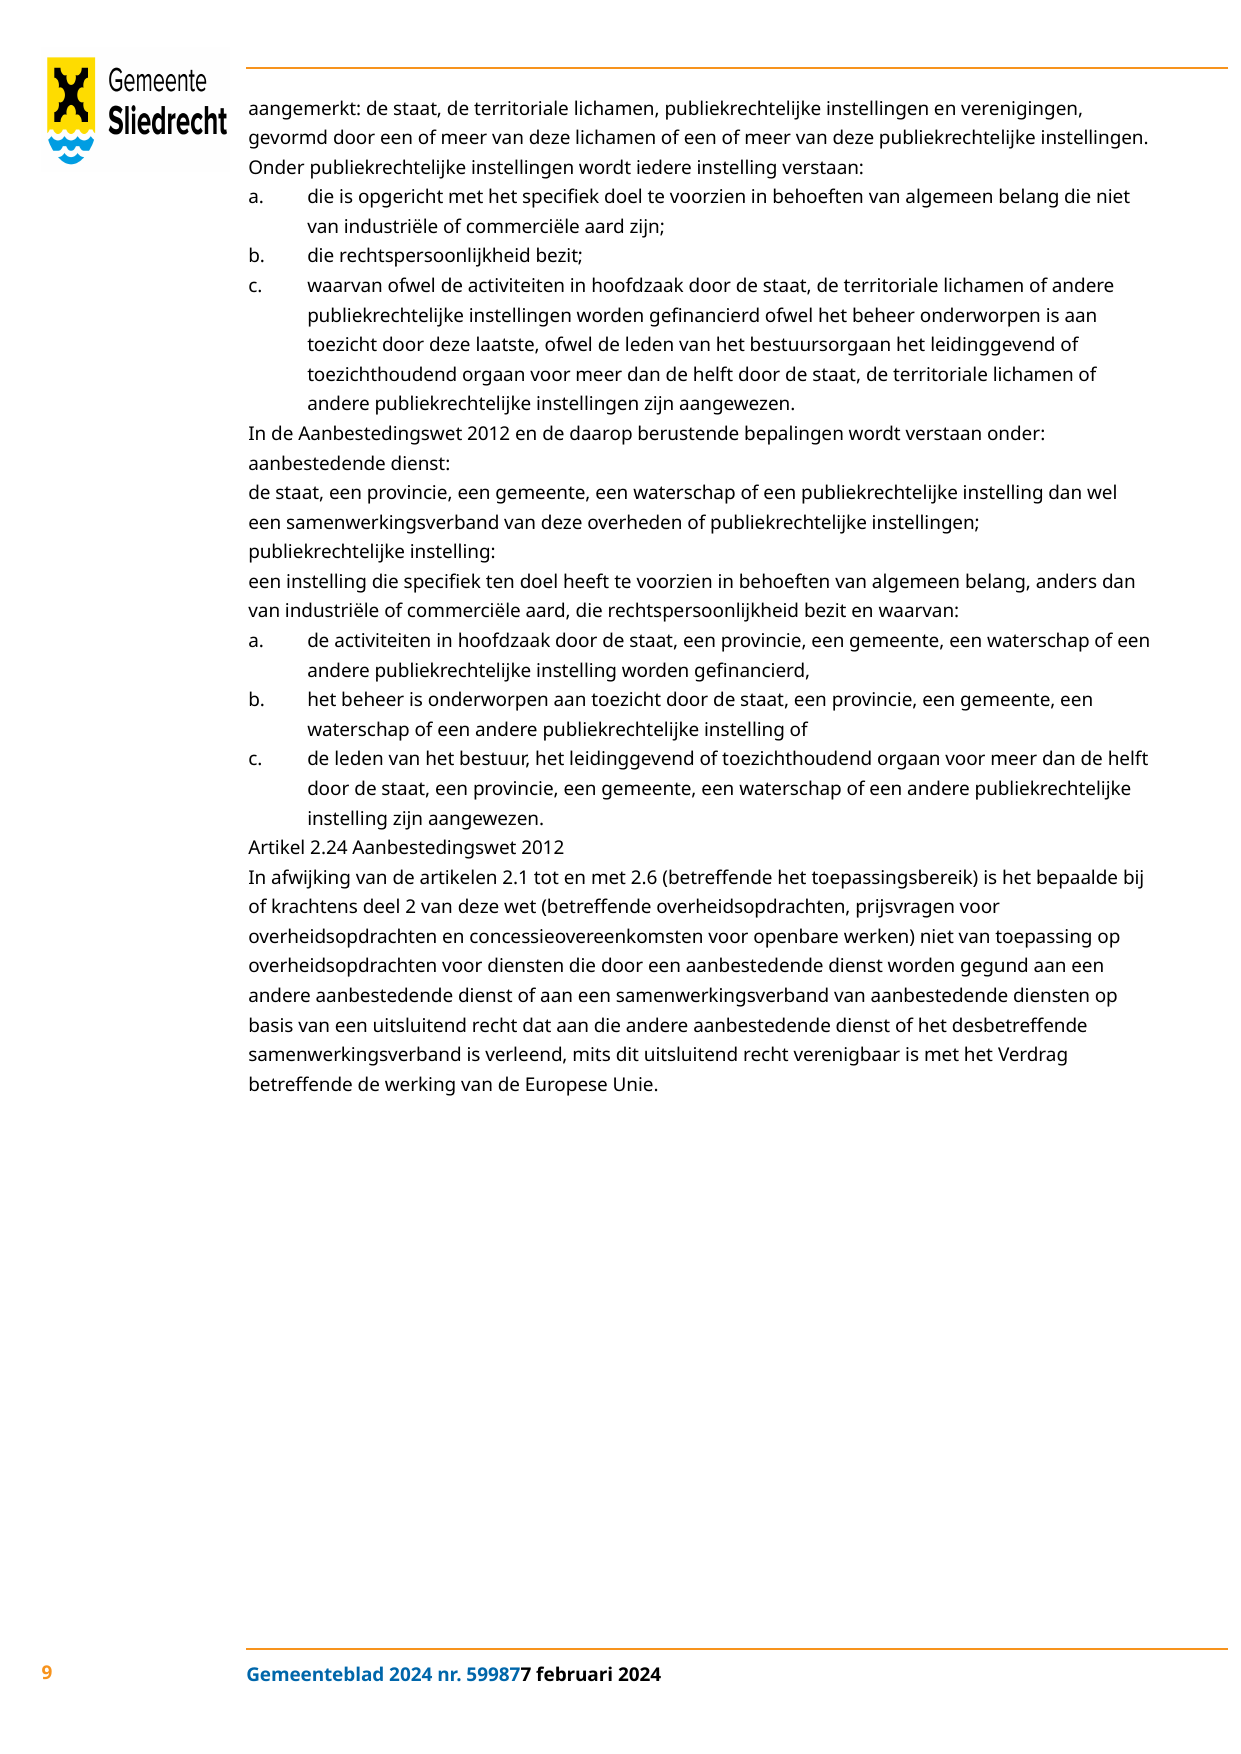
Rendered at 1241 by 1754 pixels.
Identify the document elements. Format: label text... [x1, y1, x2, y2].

picture [41, 47, 231, 172]
text de staat, een provincie, een gemeente, een waterschap of een publiekrechtelijke instelling dan wel een samenwerkingsverband van deze overheden of publiekrechtelijke instellingen; [248, 479, 1152, 535]
list het beheer is onderworpen aan toezicht door de staat, een provincie, een gemeente, een waterschap of een andere publiekrechtelijke instelling of [248, 686, 1152, 742]
text Onder publiekrechtelijke instellingen wordt iedere instelling verstaan: [248, 154, 1152, 180]
text aangemerkt: de staat, de territoriale lichamen, publiekrechtelijke instellingen en verenigingen, gevormd door een of meer van deze lichamen of een of meer van deze publiekrechtelijke instellingen. [248, 95, 1152, 150]
list die is opgericht met het specifiek doel te voorzien in behoeften van algemeen belang die niet van industriële of commerciële aard zijn; [248, 183, 1152, 239]
text Artikel 2.24 Aanbestedingswet 2012 [248, 834, 1152, 860]
list de leden van het bestuur, het leidinggevend of toezichthoudend orgaan voor meer dan de helft door de staat, een provincie, een gemeente, een waterschap of een andere publiekrechtelijke instelling zijn aangewezen. [248, 746, 1152, 831]
text publiekrechtelijke instelling: [248, 538, 1152, 564]
list waarvan ofwel de activiteiten in hoofdzaak door de staat, de territoriale lichamen of andere publiekrechtelijke instellingen worden gefinancierd ofwel het beheer onderworpen is aan toezicht door deze laatste, ofwel de leden van het bestuursorgaan het leidinggevend of toezichthoudend orgaan voor meer dan de helft door de staat, de territoriale lichamen of andere publiekrechtelijke instellingen zijn aangewezen. [248, 272, 1152, 416]
text een instelling die specifiek ten doel heeft te voorzien in behoeften van algemeen belang, anders dan van industriële of commerciële aard, die rechtspersoonlijkheid bezit en waarvan: [248, 568, 1152, 623]
text In de Aanbestedingswet 2012 en de daarop berustende bepalingen wordt verstaan onder: [248, 420, 1152, 446]
text aanbestedende dienst: [248, 450, 1152, 476]
list de activiteiten in hoofdzaak door de staat, een provincie, een gemeente, een waterschap of een andere publiekrechtelijke instelling worden gefinancierd, [248, 627, 1152, 683]
list die rechtspersoonlijkheid bezit; [248, 243, 1152, 268]
text In afwijking van de artikelen 2.1 tot en met 2.6 (betreffende het toepassingsbereik) is het bepaalde bij of krachtens deel 2 van deze wet (betreffende overheidsopdrachten, prijsvragen voor overheidsopdrachten en concessieovereenkomsten voor openbare werken) niet van toepassing op overheidsopdrachten voor diensten die door een aanbestedende dienst worden gegund aan een andere aanbestedende dienst of aan een samenwerkingsverband van aanbestedende diensten op basis van een uitsluitend recht dat aan die andere aanbestedende dienst of het desbetreffende samenwerkingsverband is verleend, mits dit uitsluitend recht verenigbaar is met het Verdrag betreffende de werking van de Europese Unie. [248, 864, 1152, 1097]
